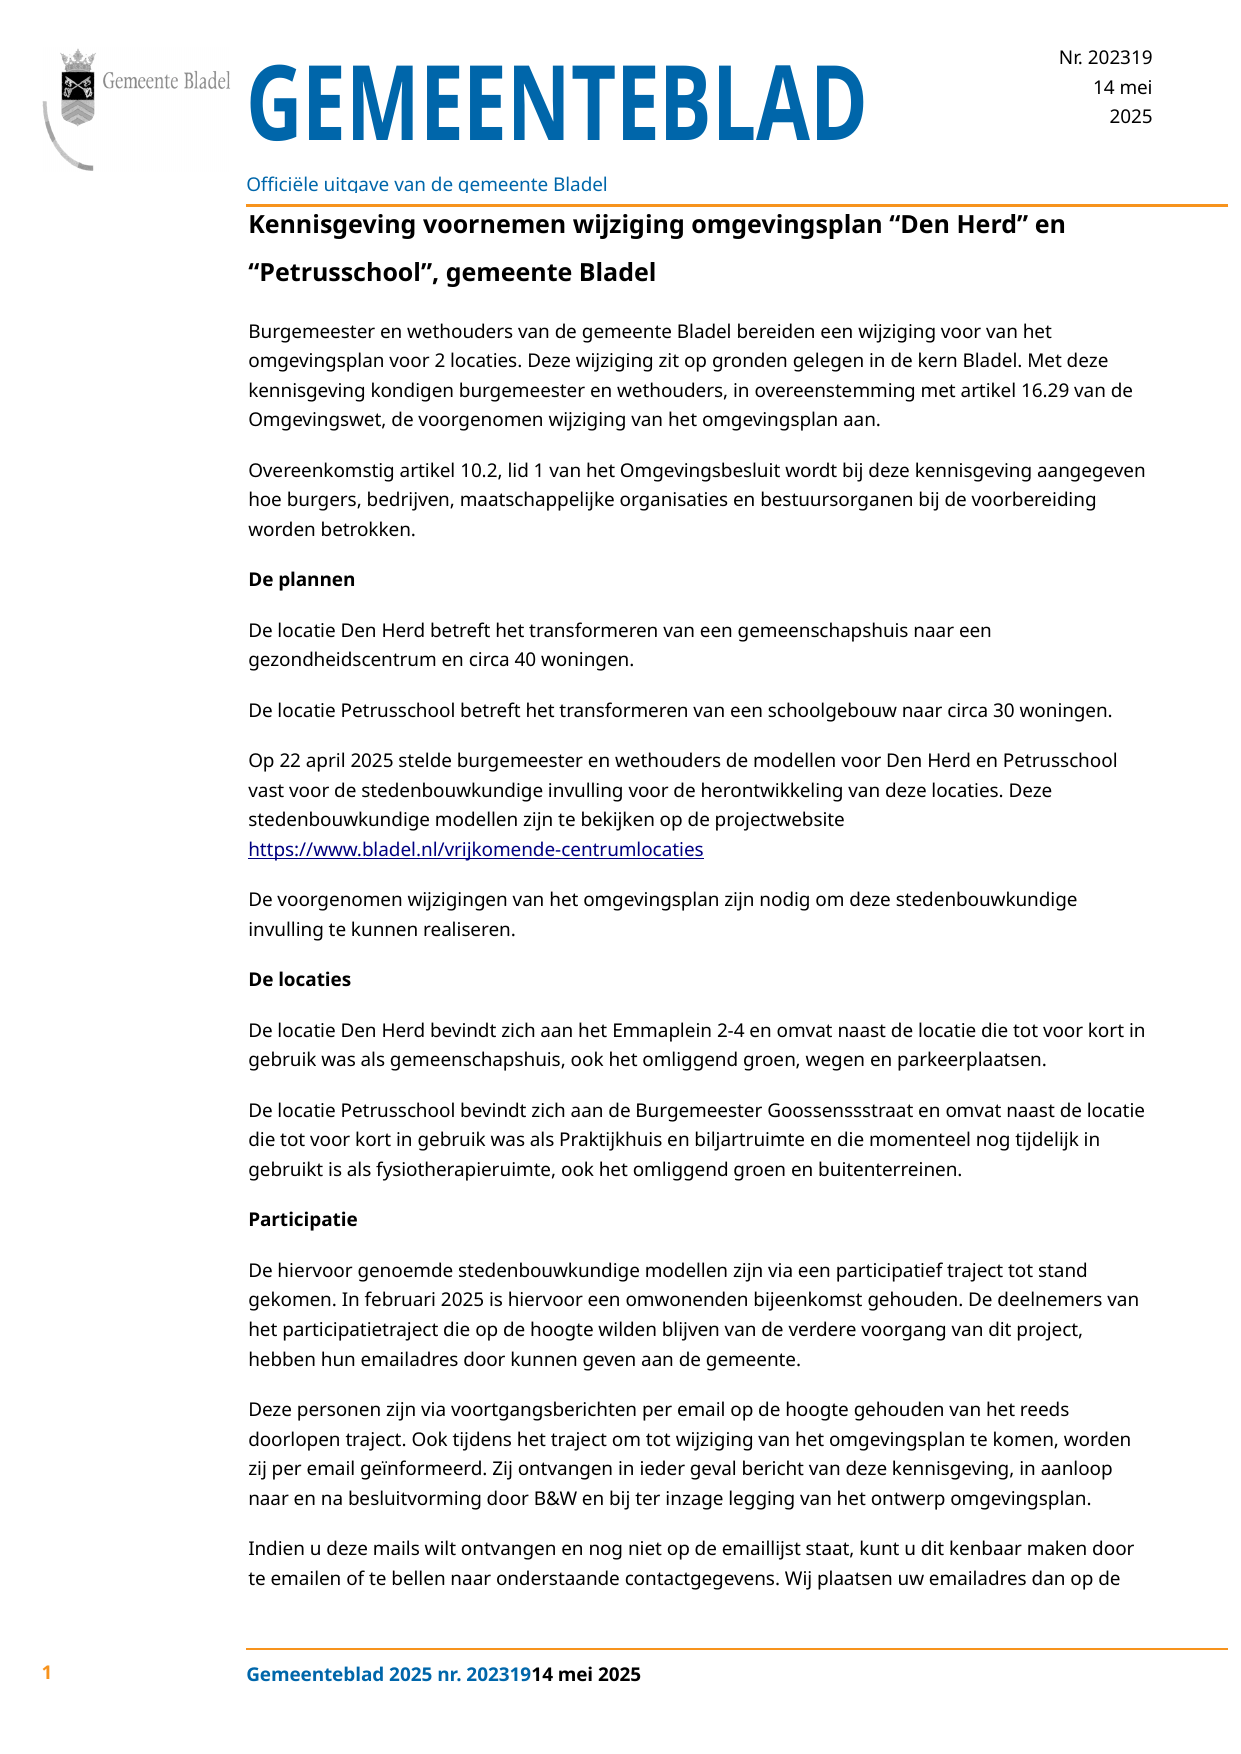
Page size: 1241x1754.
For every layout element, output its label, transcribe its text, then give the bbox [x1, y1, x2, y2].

picture [41, 47, 231, 172]
text De plannen [248, 567, 1152, 592]
text Deze personen zijn via voortgangsberichten per email op de hoogte gehouden van het reeds doorlopen traject. Ook tijdens het traject om tot wijziging van het omgevingsplan te komen, worden zij per email geïnformeerd. Zij ontvangen in ieder geval bericht van deze kennisgeving, in aanloop naar en na besluitvorming door B&W en bij ter inzage legging van het ontwerp omgevingsplan. [248, 1396, 1152, 1511]
text De hiervoor genoemde stedenbouwkundige modellen zijn via een participatief traject tot stand gekomen. In februari 2025 is hiervoor een omwonenden bijeenkomst gehouden. De deelnemers van het participatietraject die op de hoogte wilden blijven van de verdere voorgang van dit project, hebben hun emailadres door kunnen geven aan de gemeente. [248, 1257, 1152, 1372]
text Indien u deze mails wilt ontvangen en nog niet op de emaillijst staat, kunt u dit kenbaar maken door te emailen of te bellen naar onderstaande contactgegevens. Wij plaatsen uw emailadres dan op de [248, 1535, 1152, 1591]
text Overeenkomstig artikel 10.2, lid 1 van het Omgevingsbesluit wordt bij deze kennisgeving aangegeven hoe burgers, bedrijven, maatschappelijke organisaties en bestuursorganen bij de voorbereiding worden betrokken. [248, 457, 1152, 542]
text Op 22 april 2025 stelde burgemeester en wethouders de modellen voor Den Herd en Petrusschool vast voor de stedenbouwkundige invulling voor de herontwikkeling van deze locaties. Deze stedenbouwkundige modellen zijn te bekijken op de projectwebsite https://www.bladel.nl/vrijkomende-centrumlocaties [248, 747, 1152, 862]
text Participatie [248, 1207, 1152, 1232]
text De locatie Petrusschool bevindt zich aan de Burgemeester Goossenssstraat en omvat naast de locatie die tot voor kort in gebruik was als Praktijkhuis en biljartruimte en die momenteel nog tijdelijk in gebruikt is als fysiotherapieruimte, ook het omliggend groen en buitenterreinen. [248, 1097, 1152, 1182]
text Kennisgeving voornemen wijziging omgevingsplan “Den Herd” en “Petrusschool”, gemeente Bladel [248, 207, 1152, 288]
text De locatie Petrusschool betreft het transformeren van een schoolgebouw naar circa 30 woningen. [248, 697, 1152, 723]
text De locatie Den Herd bevindt zich aan het Emmaplein 2-4 en omvat naast de locatie die tot voor kort in gebruik was als gemeenschapshuis, ook het omliggend groen, wegen en parkeerplaatsen. [248, 1017, 1152, 1072]
text De voorgenomen wijzigingen van het omgevingsplan zijn nodig om deze stedenbouwkundige invulling te kunnen realiseren. [248, 887, 1152, 942]
text Burgemeester en wethouders van de gemeente Bladel bereiden een wijziging voor van het omgevingsplan voor 2 locaties. Deze wijziging zit op gronden gelegen in de kern Bladel. Met deze kennisgeving kondigen burgemeester en wethouders, in overeenstemming met artikel 16.29 van de Omgevingswet, de voorgenomen wijziging van het omgevingsplan aan. [248, 318, 1152, 432]
text De locaties [248, 967, 1152, 992]
text De locatie Den Herd betreft het transformeren van een gemeenschapshuis naar een gezondheidscentrum en circa 40 woningen. [248, 617, 1152, 672]
